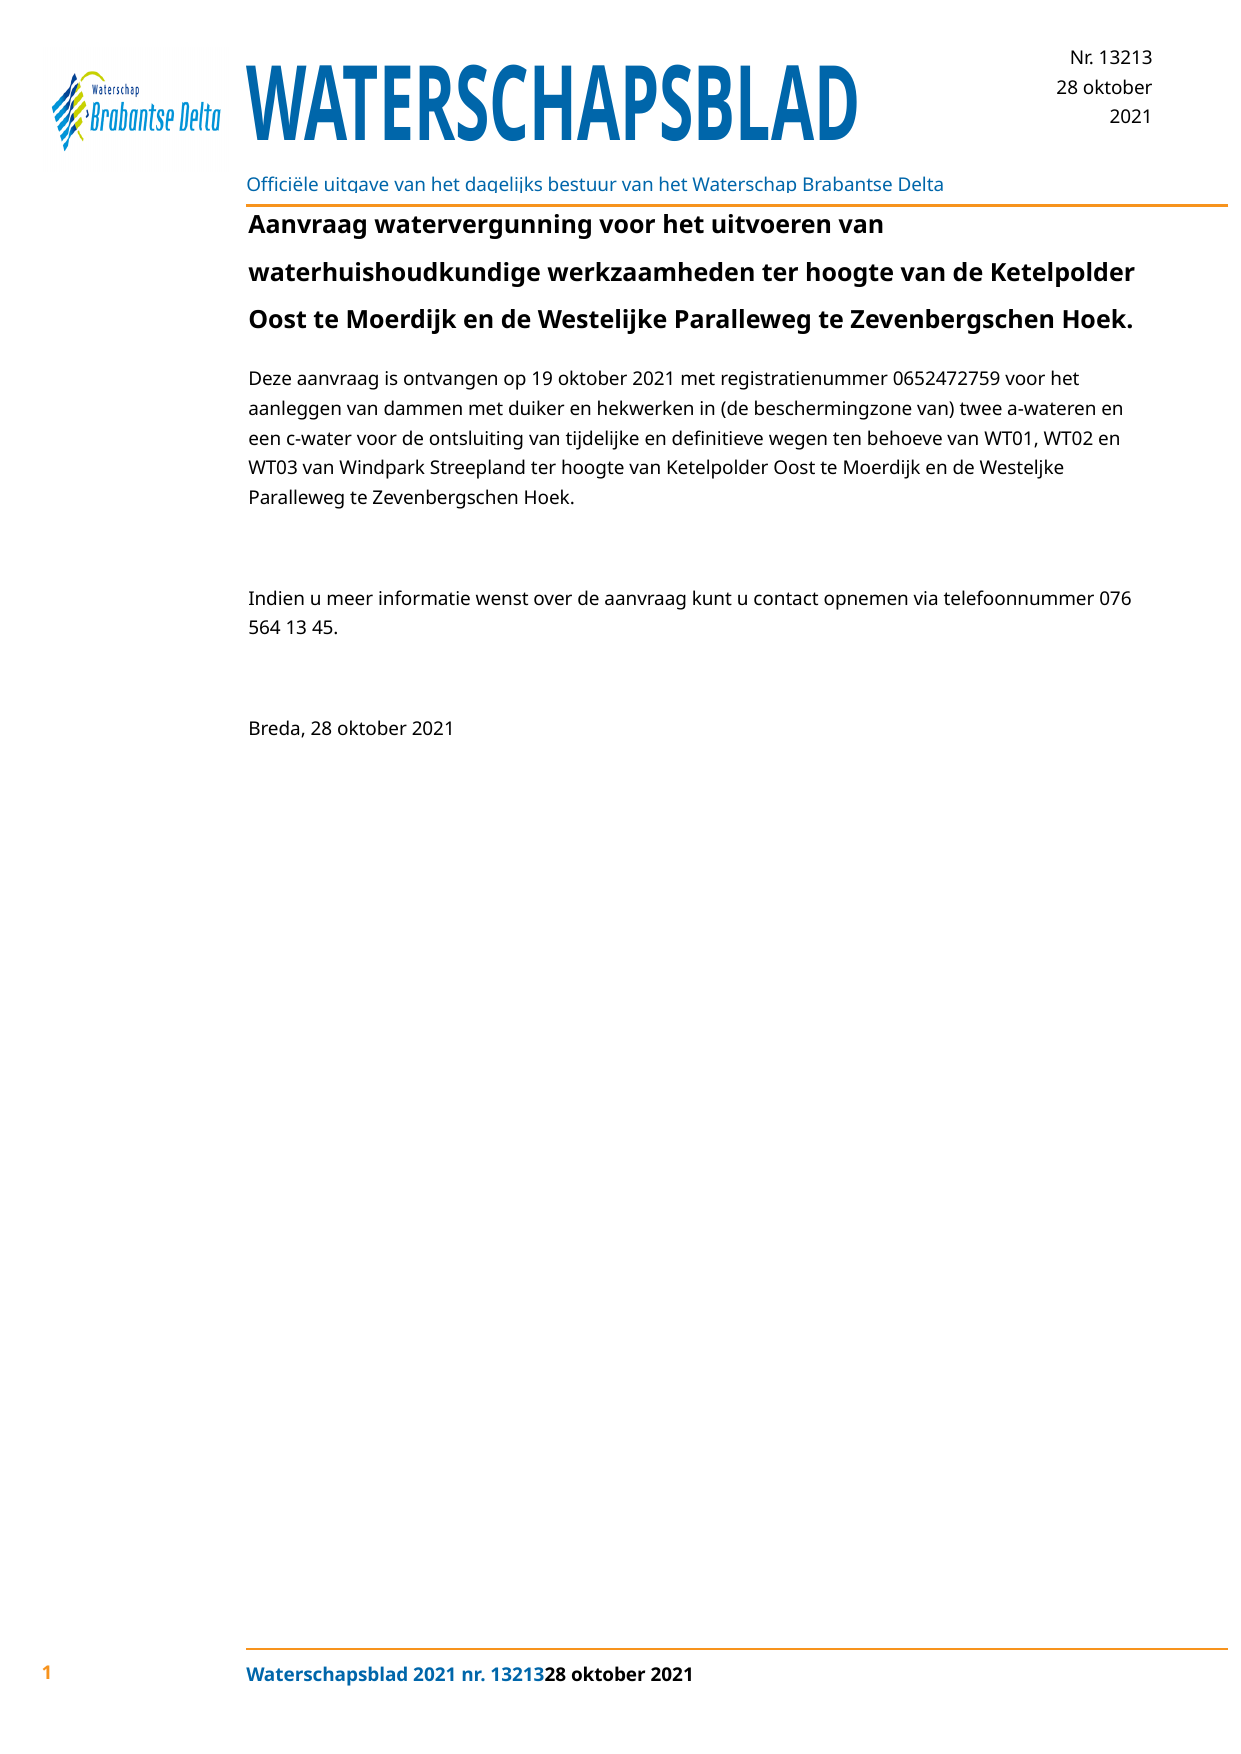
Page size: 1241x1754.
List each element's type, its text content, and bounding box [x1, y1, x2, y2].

text Deze aanvraag is ontvangen op 19 oktober 2021 met registratienummer 0652472759 voor het aanleggen van dammen met duiker en hekwerken in (de beschermingzone van) twee a-wateren en een c-water voor de ontsluiting van tijdelijke en definitieve wegen ten behoeve van WT01, WT02 en WT03 van Windpark Streepland ter hoogte van Ketelpolder Oost te Moerdijk en de Westeljke Paralleweg te Zevenbergschen Hoek. [248, 366, 1152, 509]
picture [41, 47, 231, 172]
text Breda, 28 oktober 2021 [248, 715, 1152, 741]
text Indien u meer informatie wenst over de aanvraag kunt u contact opnemen via telefoonnummer 076 564 13 45. [248, 585, 1152, 640]
text Aanvraag watervergunning voor het uitvoeren van waterhuishoudkundige werkzaamheden ter hoogte van de Ketelpolder Oost te Moerdijk en de Westelijke Paralleweg te Zevenbergschen Hoek. [248, 207, 1152, 336]
